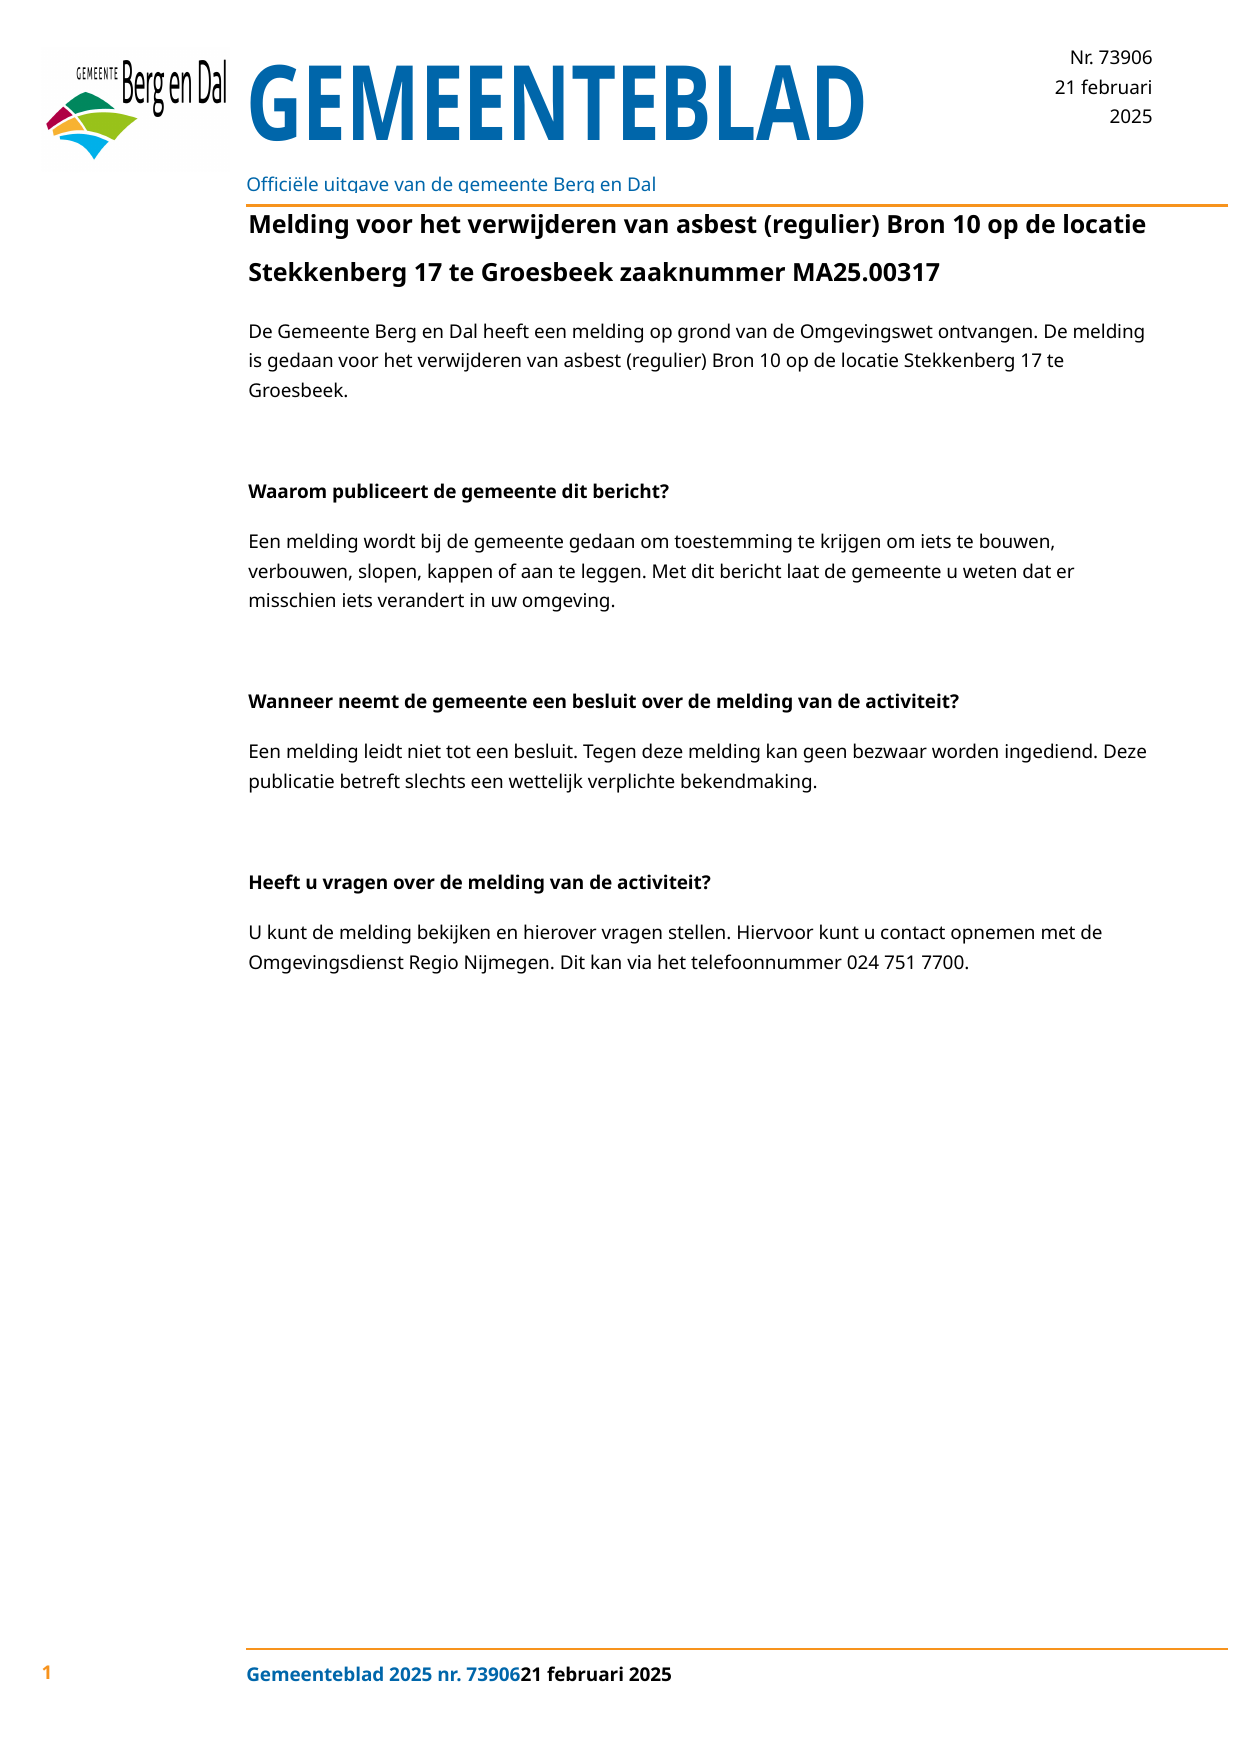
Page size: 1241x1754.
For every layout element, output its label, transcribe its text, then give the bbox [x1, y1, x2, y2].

text De Gemeente Berg en Dal heeft een melding op grond van de Omgevingswet ontvangen. De melding is gedaan voor het verwijderen van asbest (regulier) Bron 10 op de locatie Stekkenberg 17 te Groesbeek. [248, 318, 1152, 403]
text Een melding wordt bij de gemeente gedaan om toestemming te krijgen om iets te bouwen, verbouwen, slopen, kappen of aan te leggen. Met dit bericht laat de gemeente u weten dat er misschien iets verandert in uw omgeving. [248, 528, 1152, 613]
text Melding voor het verwijderen van asbest (regulier) Bron 10 op de locatie Stekkenberg 17 te Groesbeek zaaknummer MA25.00317 [248, 207, 1152, 288]
picture [41, 47, 231, 172]
text U kunt de melding bekijken en hierover vragen stellen. Hiervoor kunt u contact opnemen met de Omgevingsdienst Regio Nijmegen. Dit kan via het telefoonnummer 024 751 7700. [248, 919, 1152, 975]
text Waarom publiceert de gemeente dit bericht? [248, 478, 1152, 504]
text Heeft u vragen over de melding van de activiteit? [248, 869, 1152, 895]
text Wanneer neemt de gemeente een besluit over de melding van de activiteit? [248, 688, 1152, 714]
text Een melding leidt niet tot een besluit. Tegen deze melding kan geen bezwaar worden ingediend. Deze publicatie betreft slechts een wettelijk verplichte bekendmaking. [248, 739, 1152, 794]
